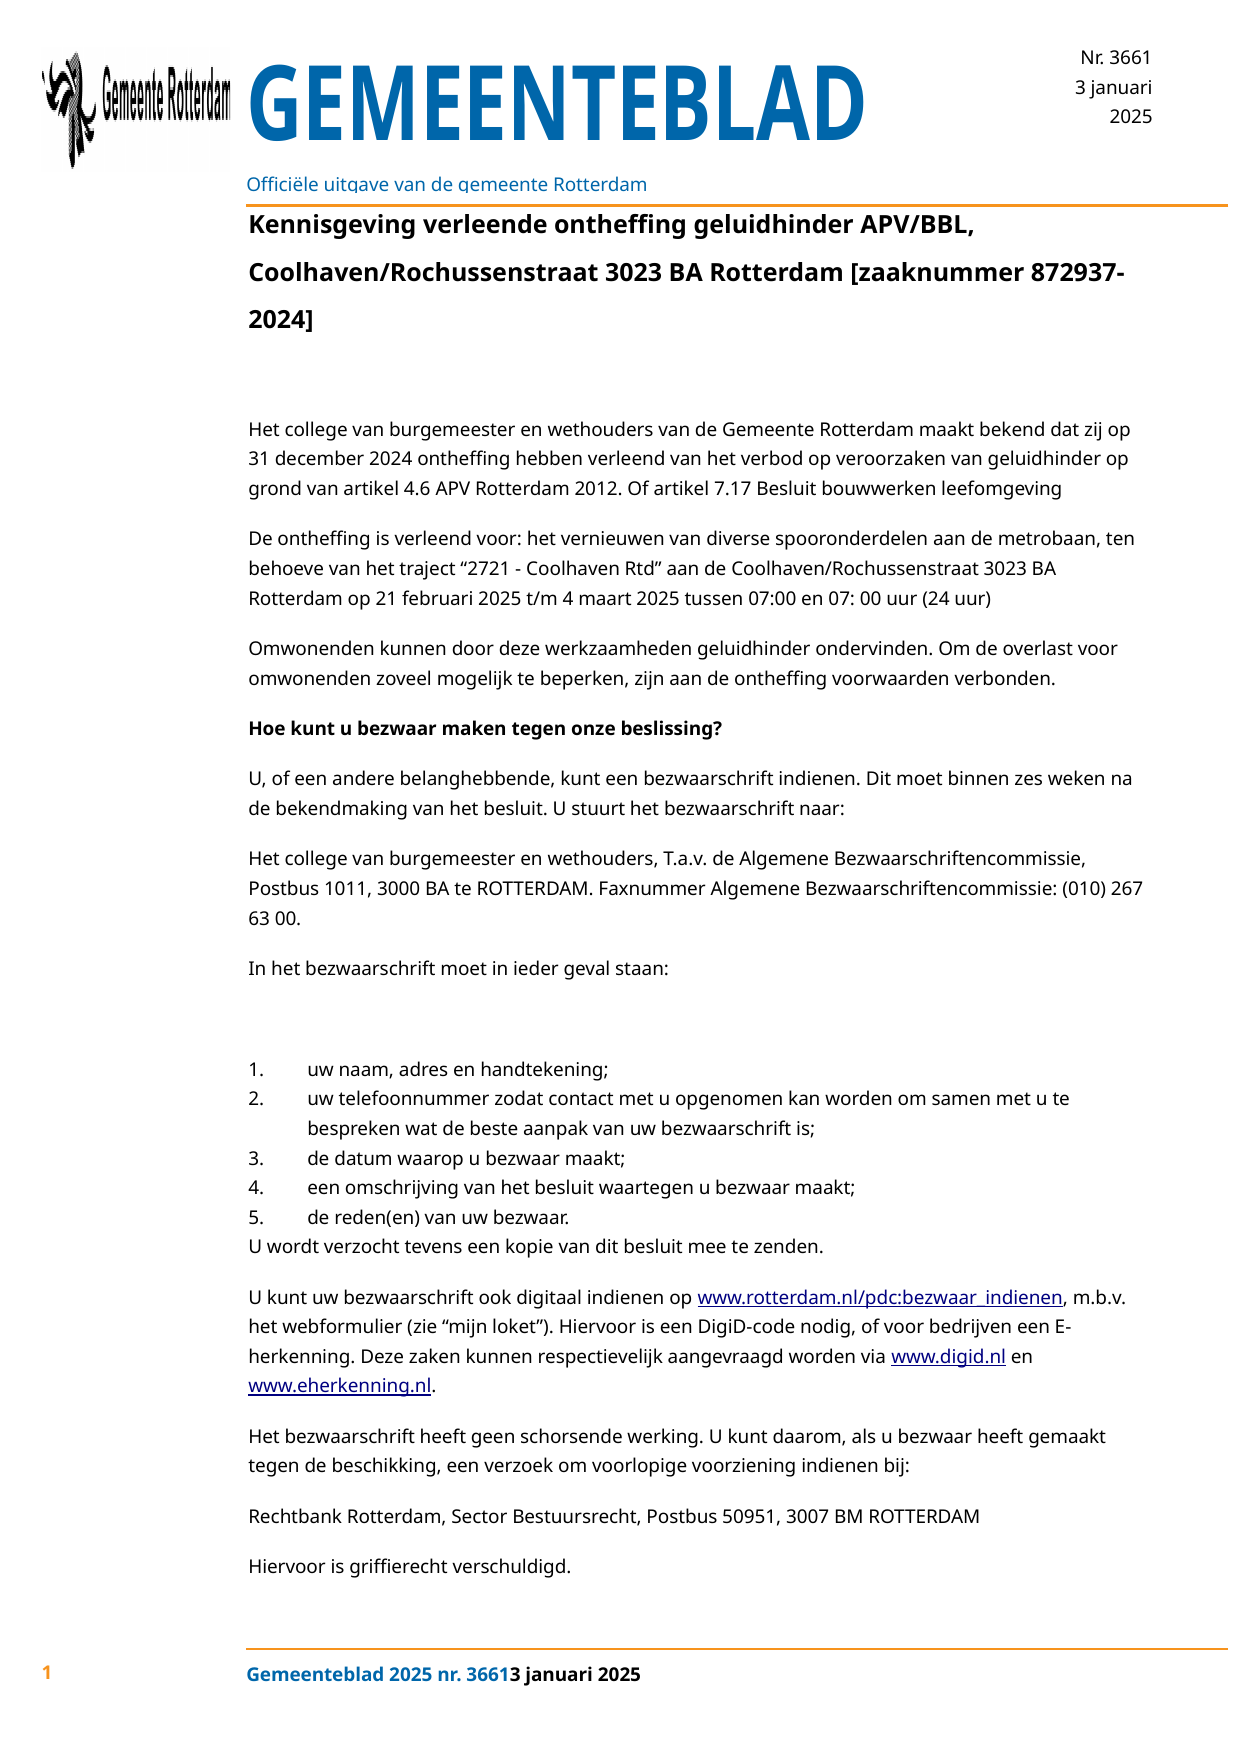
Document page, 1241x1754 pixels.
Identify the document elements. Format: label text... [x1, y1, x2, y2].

picture [41, 47, 231, 172]
list uw telefoonnummer zodat contact met u opgenomen kan worden om samen met u te bespreken wat de beste aanpak van uw bezwaarschrift is; [248, 1086, 1152, 1141]
text Het college van burgemeester en wethouders van de Gemeente Rotterdam maakt bekend dat zij op 31 december 2024 ontheffing hebben verleend van het verbod op veroorzaken van geluidhinder op grond van artikel 4.6 APV Rotterdam 2012. Of artikel 7.17 Besluit bouwwerken leefomgeving [248, 416, 1152, 501]
text In het bezwaarschrift moet in ieder geval staan: [248, 955, 1152, 981]
text U, of een andere belanghebbende, kunt een bezwaarschrift indienen. Dit moet binnen zes weken na de bekendmaking van het besluit. U stuurt het bezwaarschrift naar: [248, 766, 1152, 821]
text Hoe kunt u bezwaar maken tegen onze beslissing? [248, 715, 1152, 741]
text Hiervoor is griffierecht verschuldigd. [248, 1553, 1152, 1579]
text Het college van burgemeester en wethouders, T.a.v. de Algemene Bezwaarschriftencommissie, Postbus 1011, 3000 BA te ROTTERDAM. Faxnummer Algemene Bezwaarschriftencommissie: (010) 267 63 00. [248, 846, 1152, 930]
list de reden(en) van uw bezwaar. [248, 1204, 1152, 1229]
text Kennisgeving verleende ontheffing geluidhinder APV/BBL, Coolhaven/Rochussenstraat 3023 BA Rotterdam [zaaknummer 872937-2024] [248, 207, 1152, 336]
list de datum waarop u bezwaar maakt; [248, 1145, 1152, 1170]
text Rechtbank Rotterdam, Sector Bestuursrecht, Postbus 50951, 3007 BM ROTTERDAM [248, 1503, 1152, 1529]
text De ontheffing is verleend voor: het vernieuwen van diverse spooronderdelen aan de metrobaan, ten behoeve van het traject “2721 - Coolhaven Rtd” aan de Coolhaven/Rochussenstraat 3023 BA Rotterdam op 21 februari 2025 t/m 4 maart 2025 tussen 07:00 en 07: 00 uur (24 uur) [248, 526, 1152, 610]
text Het bezwaarschrift heeft geen schorsende werking. U kunt daarom, als u bezwaar heeft gemaakt tegen de beschikking, een verzoek om voorlopige voorziening indienen bij: [248, 1423, 1152, 1478]
text U wordt verzocht tevens een kopie van dit besluit mee te zenden. [248, 1233, 1152, 1259]
list uw naam, adres en handtekening; [248, 1056, 1152, 1082]
text U kunt uw bezwaarschrift ook digitaal indienen op www.rotterdam.nl/pdc:bezwaar_indienen, m.b.v. het webformulier (zie “mijn loket”). Hiervoor is een DigiD-code nodig, of voor bedrijven een E-herkenning. Deze zaken kunnen respectievelijk aangevraagd worden via www.digid.nl en www.eherkenning.nl. [248, 1284, 1152, 1398]
list een omschrijving van het besluit waartegen u bezwaar maakt; [248, 1174, 1152, 1200]
text Omwonenden kunnen door deze werkzaamheden geluidhinder ondervinden. Om de overlast voor omwonenden zoveel mogelijk te beperken, zijn aan de ontheffing voorwaarden verbonden. [248, 635, 1152, 690]
